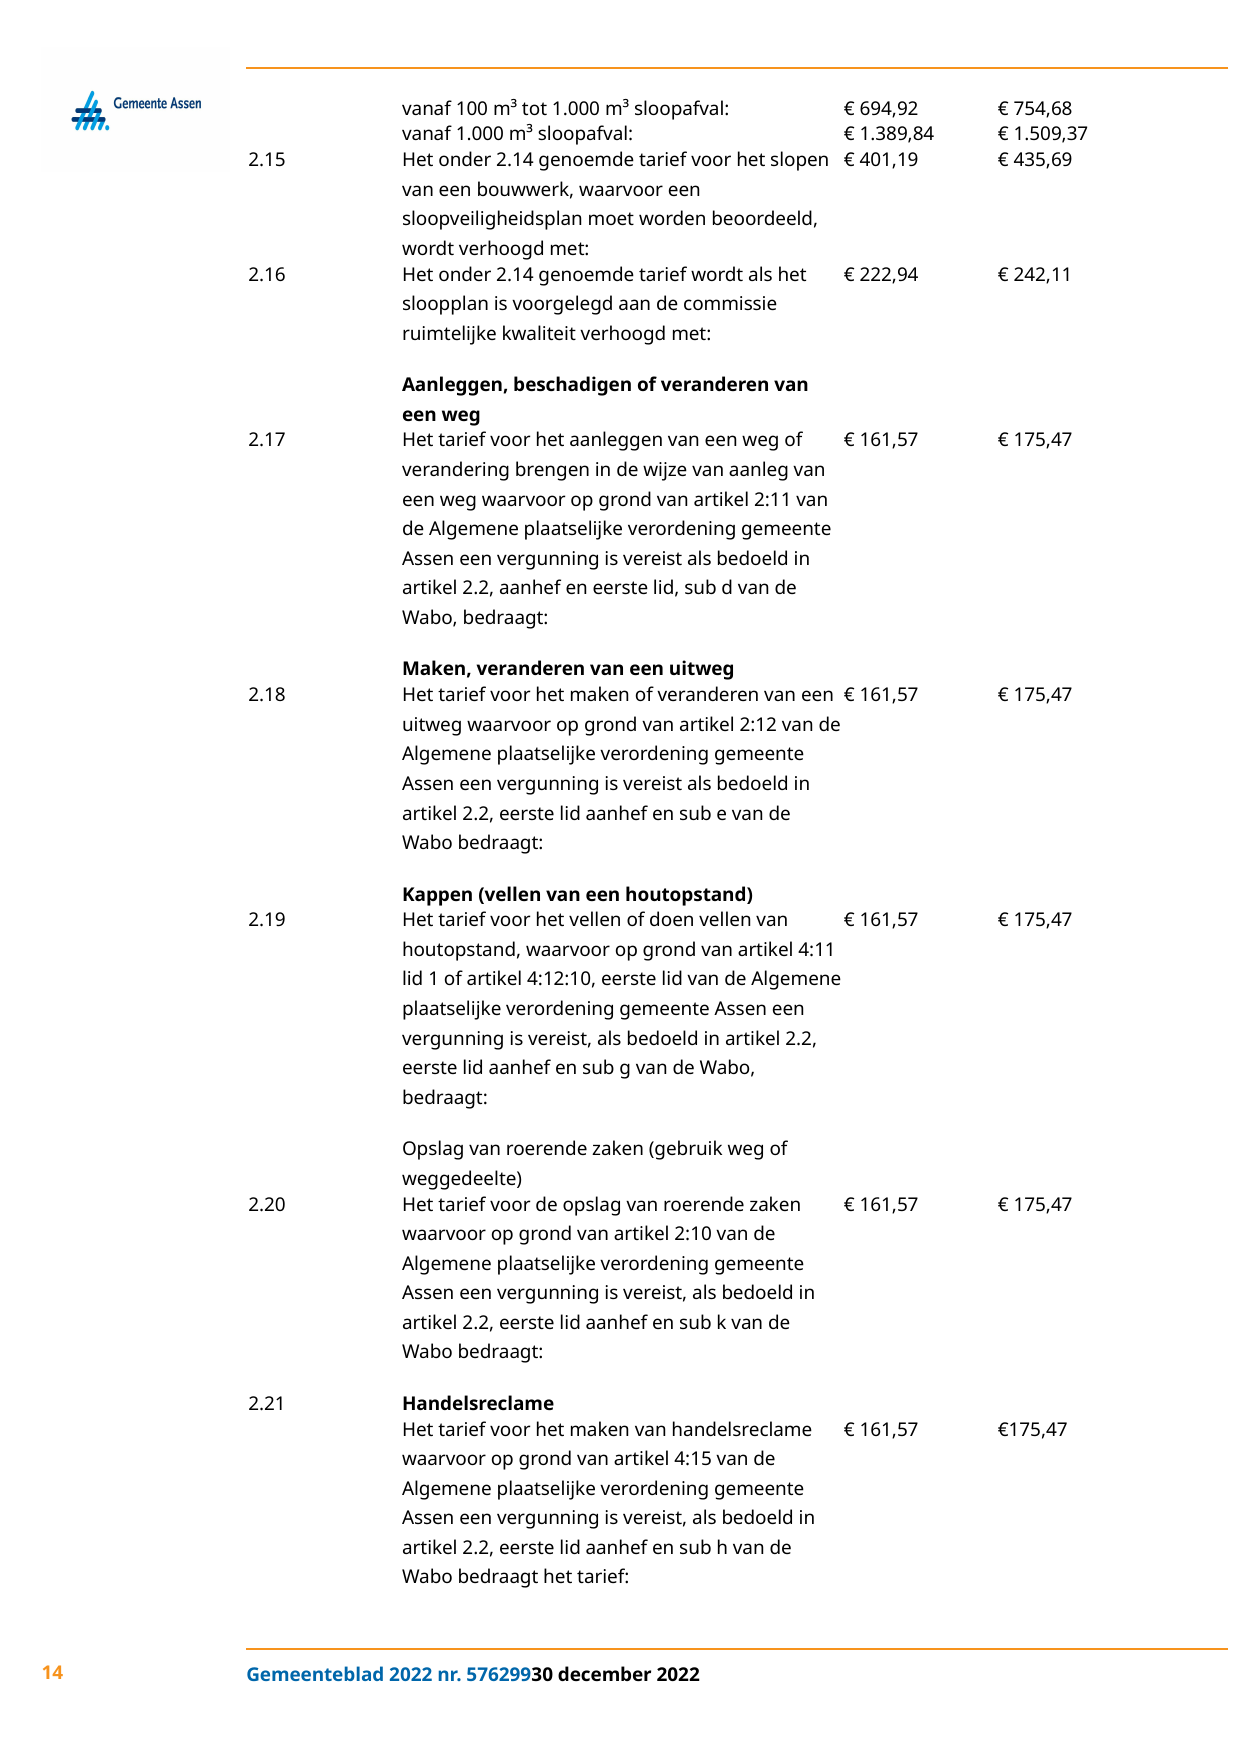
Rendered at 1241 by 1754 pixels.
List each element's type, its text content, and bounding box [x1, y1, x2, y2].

table_cell [844, 371, 998, 427]
table_cell Het onder 2.14 genoemde tarief voor het slopen van een bouwwerk, waarvoor een sloopveiligheidsplan moet worden beoordeeld, wordt verhoogd met: [402, 146, 844, 261]
table_cell [998, 1135, 1152, 1191]
table_cell € 175,47 [998, 906, 1152, 1110]
table_cell € 401,19 [844, 146, 998, 261]
table_cell € 1.509,37 [998, 121, 1152, 146]
table_cell [844, 1110, 998, 1135]
table_cell [402, 346, 844, 371]
table_cell € 435,69 [998, 146, 1152, 261]
table_cell [998, 1390, 1152, 1416]
table_cell € 1.389,84 [844, 121, 998, 146]
table_cell [844, 346, 998, 371]
table_cell 2.19 [248, 906, 402, 1110]
table_cell [248, 95, 402, 121]
table_cell [844, 1135, 998, 1191]
table_cell Het onder 2.14 genoemde tarief wordt als het sloopplan is voorgelegd aan de commissie ruimtelijke kwaliteit verhoogd met: [402, 261, 844, 346]
table_cell [248, 1364, 402, 1390]
table_cell € 161,57 [844, 681, 998, 855]
table_cell [248, 1135, 402, 1191]
table_cell €175,47 [998, 1416, 1152, 1589]
table_cell [248, 346, 402, 371]
table_cell [248, 121, 402, 146]
table_cell € 175,47 [998, 1191, 1152, 1364]
table_cell vanaf 100 m³ tot 1.000 m³ sloopafval: [402, 95, 844, 121]
table_cell Het tarief voor de opslag van roerende zaken waarvoor op grond van artikel 2:10 van de Algemene plaatselijke verordening gemeente Assen een vergunning is vereist, als bedoeld in artikel 2.2, eerste lid aanhef en sub k van de Wabo bedraagt: [402, 1191, 844, 1364]
table_cell [998, 855, 1152, 881]
table_cell Handelsreclame [402, 1390, 844, 1416]
table_cell [998, 881, 1152, 906]
table_cell Opslag van roerende zaken (gebruik weg of weggedeelte) [402, 1135, 844, 1191]
table_cell [844, 630, 998, 656]
table_cell [998, 371, 1152, 427]
table_cell [402, 1364, 844, 1390]
table_cell 2.17 [248, 427, 402, 630]
table_cell [402, 1110, 844, 1135]
table_cell € 161,57 [844, 1416, 998, 1589]
table_cell Het tarief voor het vellen of doen vellen van houtopstand, waarvoor op grond van artikel 4:11 lid 1 of artikel 4:12:10, eerste lid van de Algemene plaatselijke verordening gemeente Assen een vergunning is vereist, als bedoeld in artikel 2.2, eerste lid aanhef en sub g van de Wabo, bedraagt: [402, 906, 844, 1110]
table_cell [248, 371, 402, 427]
table_cell [844, 656, 998, 681]
table_cell [844, 881, 998, 906]
table_cell € 161,57 [844, 427, 998, 630]
table_cell [998, 346, 1152, 371]
table_cell [998, 630, 1152, 656]
table_cell [402, 630, 844, 656]
table_cell € 175,47 [998, 427, 1152, 630]
table_cell [248, 1416, 402, 1589]
table_cell [402, 855, 844, 881]
table_cell [248, 1110, 402, 1135]
table_cell 2.20 [248, 1191, 402, 1364]
picture [41, 47, 231, 172]
table_cell [844, 1390, 998, 1416]
table_cell [844, 1364, 998, 1390]
table_cell Kappen (vellen van een houtopstand) [402, 881, 844, 906]
table_cell 2.16 [248, 261, 402, 346]
table_cell [248, 656, 402, 681]
table_cell € 161,57 [844, 1191, 998, 1364]
table_cell 2.18 [248, 681, 402, 855]
table_cell [998, 656, 1152, 681]
table_cell Aanleggen, beschadigen of veranderen van een weg [402, 371, 844, 427]
table_cell € 694,92 [844, 95, 998, 121]
table_cell Het tarief voor het maken van handelsreclame waarvoor op grond van artikel 4:15 van de Algemene plaatselijke verordening gemeente Assen een vergunning is vereist, als bedoeld in artikel 2.2, eerste lid aanhef en sub h van de Wabo bedraagt het tarief: [402, 1416, 844, 1589]
table_cell [998, 1110, 1152, 1135]
table_cell € 175,47 [998, 681, 1152, 855]
table_cell Maken, veranderen van een uitweg [402, 656, 844, 681]
table_cell vanaf 1.000 m³ sloopafval: [402, 121, 844, 146]
table_cell € 222,94 [844, 261, 998, 346]
table_cell [248, 630, 402, 656]
table_cell € 161,57 [844, 906, 998, 1110]
table_cell 2.15 [248, 146, 402, 261]
table_cell € 242,11 [998, 261, 1152, 346]
table_cell € 754,68 [998, 95, 1152, 121]
table_cell Het tarief voor het aanleggen van een weg of verandering brengen in de wijze van aanleg van een weg waarvoor op grond van artikel 2:11 van de Algemene plaatselijke verordening gemeente Assen een vergunning is vereist als bedoeld in artikel 2.2, aanhef en eerste lid, sub d van de Wabo, bedraagt: [402, 427, 844, 630]
table_cell [844, 855, 998, 881]
table_cell 2.21 [248, 1390, 402, 1416]
table_cell Het tarief voor het maken of veranderen van een uitweg waarvoor op grond van artikel 2:12 van de Algemene plaatselijke verordening gemeente Assen een vergunning is vereist als bedoeld in artikel 2.2, eerste lid aanhef en sub e van de Wabo bedraagt: [402, 681, 844, 855]
table_cell [248, 855, 402, 881]
table_cell [248, 881, 402, 906]
table_cell [998, 1364, 1152, 1390]
